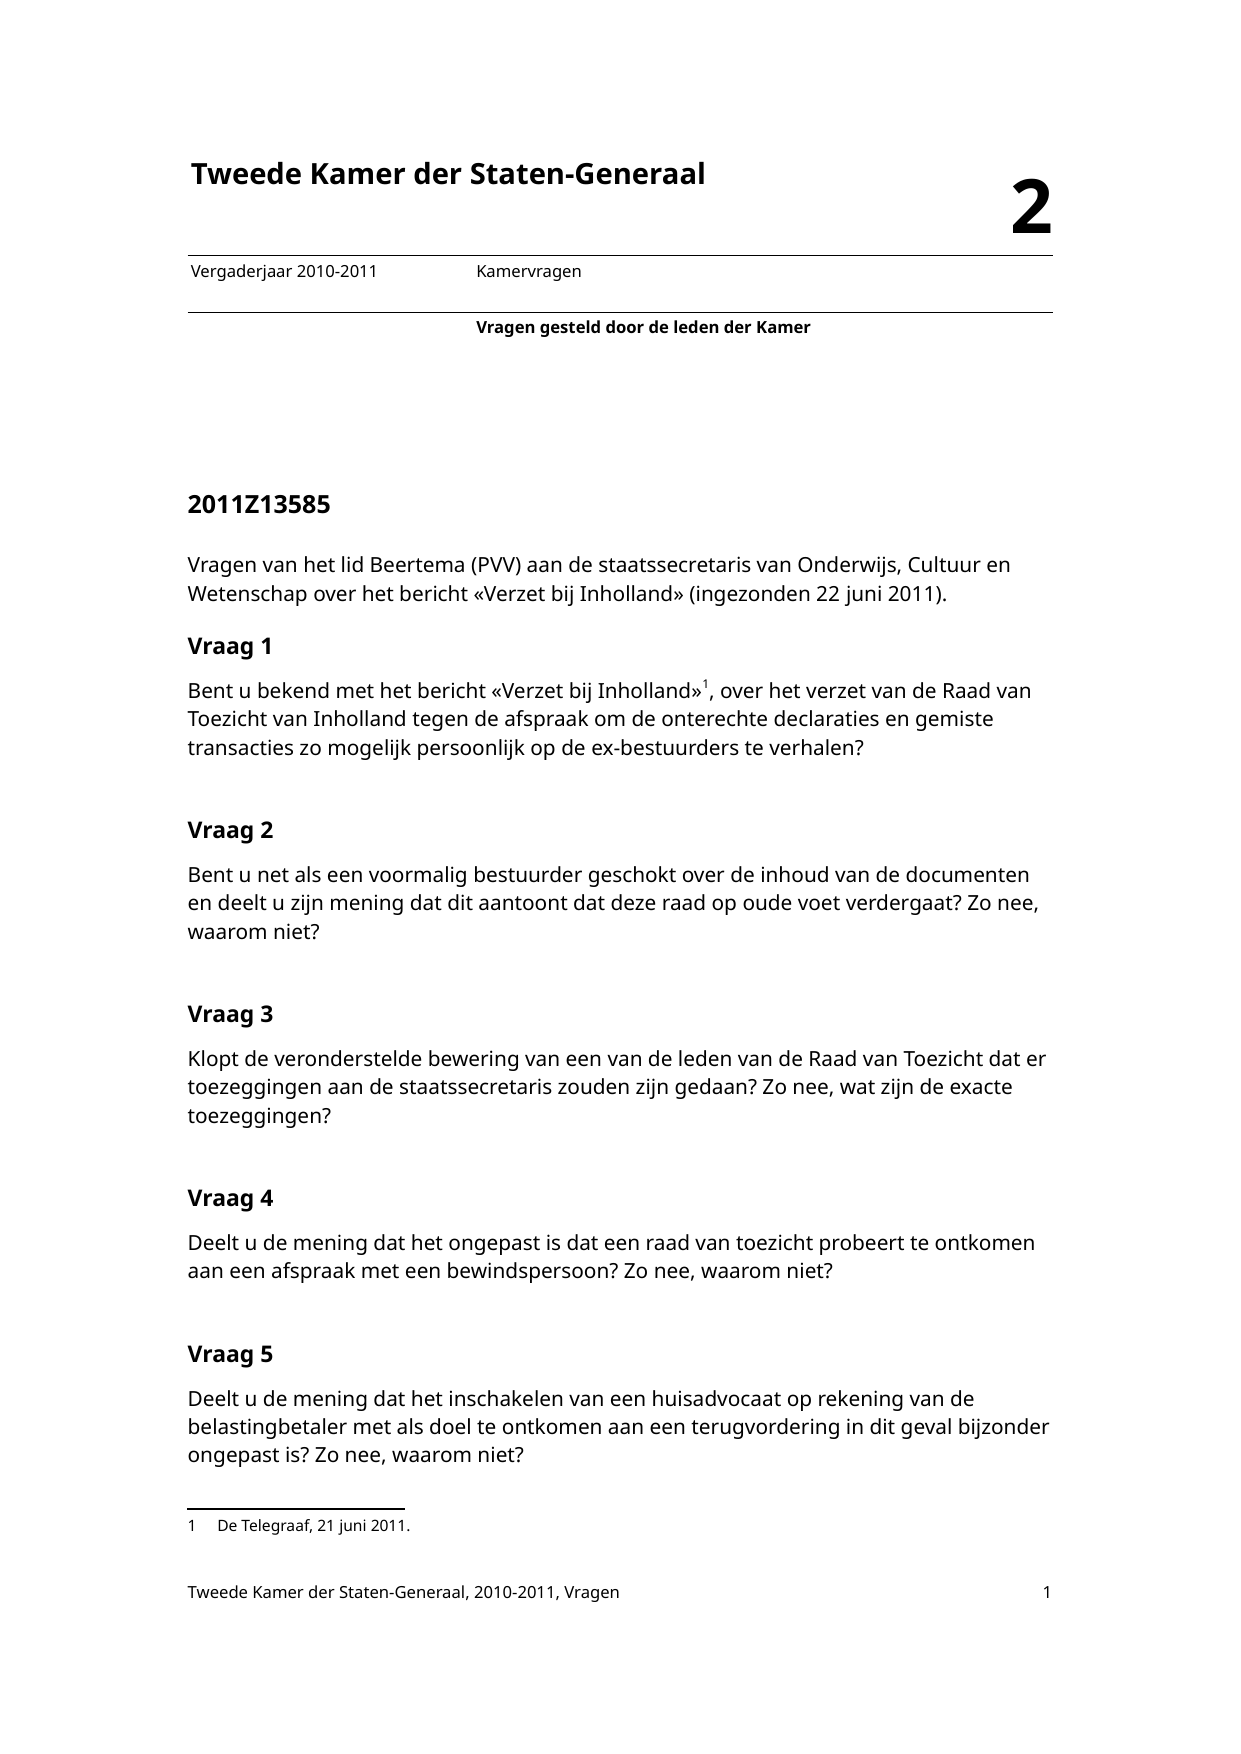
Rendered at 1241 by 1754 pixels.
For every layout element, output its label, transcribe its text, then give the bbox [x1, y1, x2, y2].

table_header 2 [880, 150, 1053, 255]
text Klopt de veronderstelde bewering van een van de leden van de Raad van Toezicht dat er toezeggingen aan de staatssecretaris zouden zijn gedaan? Zo nee, wat zijn de exacte toezeggingen? [187, 1044, 1053, 1129]
text Deelt u de mening dat het ongepast is dat een raad van toezicht probeert te ontkomen aan een afspraak met een bewindspersoon? Zo nee, waarom niet? [187, 1228, 1053, 1285]
subtitle Vraag 4 [187, 1182, 1053, 1213]
text 2011Z13585 [187, 487, 1053, 521]
text Vragen van het lid Beertema (PVV) aan de staatssecretaris van Onderwijs, Cultuur en Wetenschap over het bericht «Verzet bij Inholland» (ingezonden 22 juni 2011). [187, 550, 1053, 607]
table_cell Vergaderjaar 2010-2011 [188, 256, 473, 312]
text De Telegraaf, 21 juni 2011. [187, 1508, 1053, 1536]
subtitle Vraag 3 [187, 998, 1053, 1029]
table_cell [188, 313, 473, 339]
subtitle Vraag 1 [187, 630, 1053, 661]
table_header Tweede Kamer der Staten-Generaal [188, 150, 879, 255]
text Deelt u de mening dat het inschakelen van een huisadvocaat op rekening van de belastingbetaler met als doel te ontkomen aan een terugvordering in dit geval bijzonder ongepast is? Zo nee, waarom niet? [187, 1384, 1053, 1469]
text Bent u bekend met het bericht «Verzet bij Inholland», over het verzet van de Raad van Toezicht van Inholland tegen de afspraak om de onterechte declaraties en gemiste transacties zo mogelijk persoonlijk op de ex-bestuurders te verhalen? [187, 676, 1053, 761]
subtitle Vraag 5 [187, 1337, 1053, 1369]
text Bent u net als een voormalig bestuurder geschokt over de inhoud van de documenten en deelt u zijn mening dat dit aantoont dat deze raad op oude voet verdergaat? Zo nee, waarom niet? [187, 860, 1053, 945]
table_cell Vragen gesteld door de leden der Kamer [473, 313, 1053, 339]
subtitle Vraag 2 [187, 814, 1053, 845]
table_cell Kamervragen [473, 256, 1053, 312]
